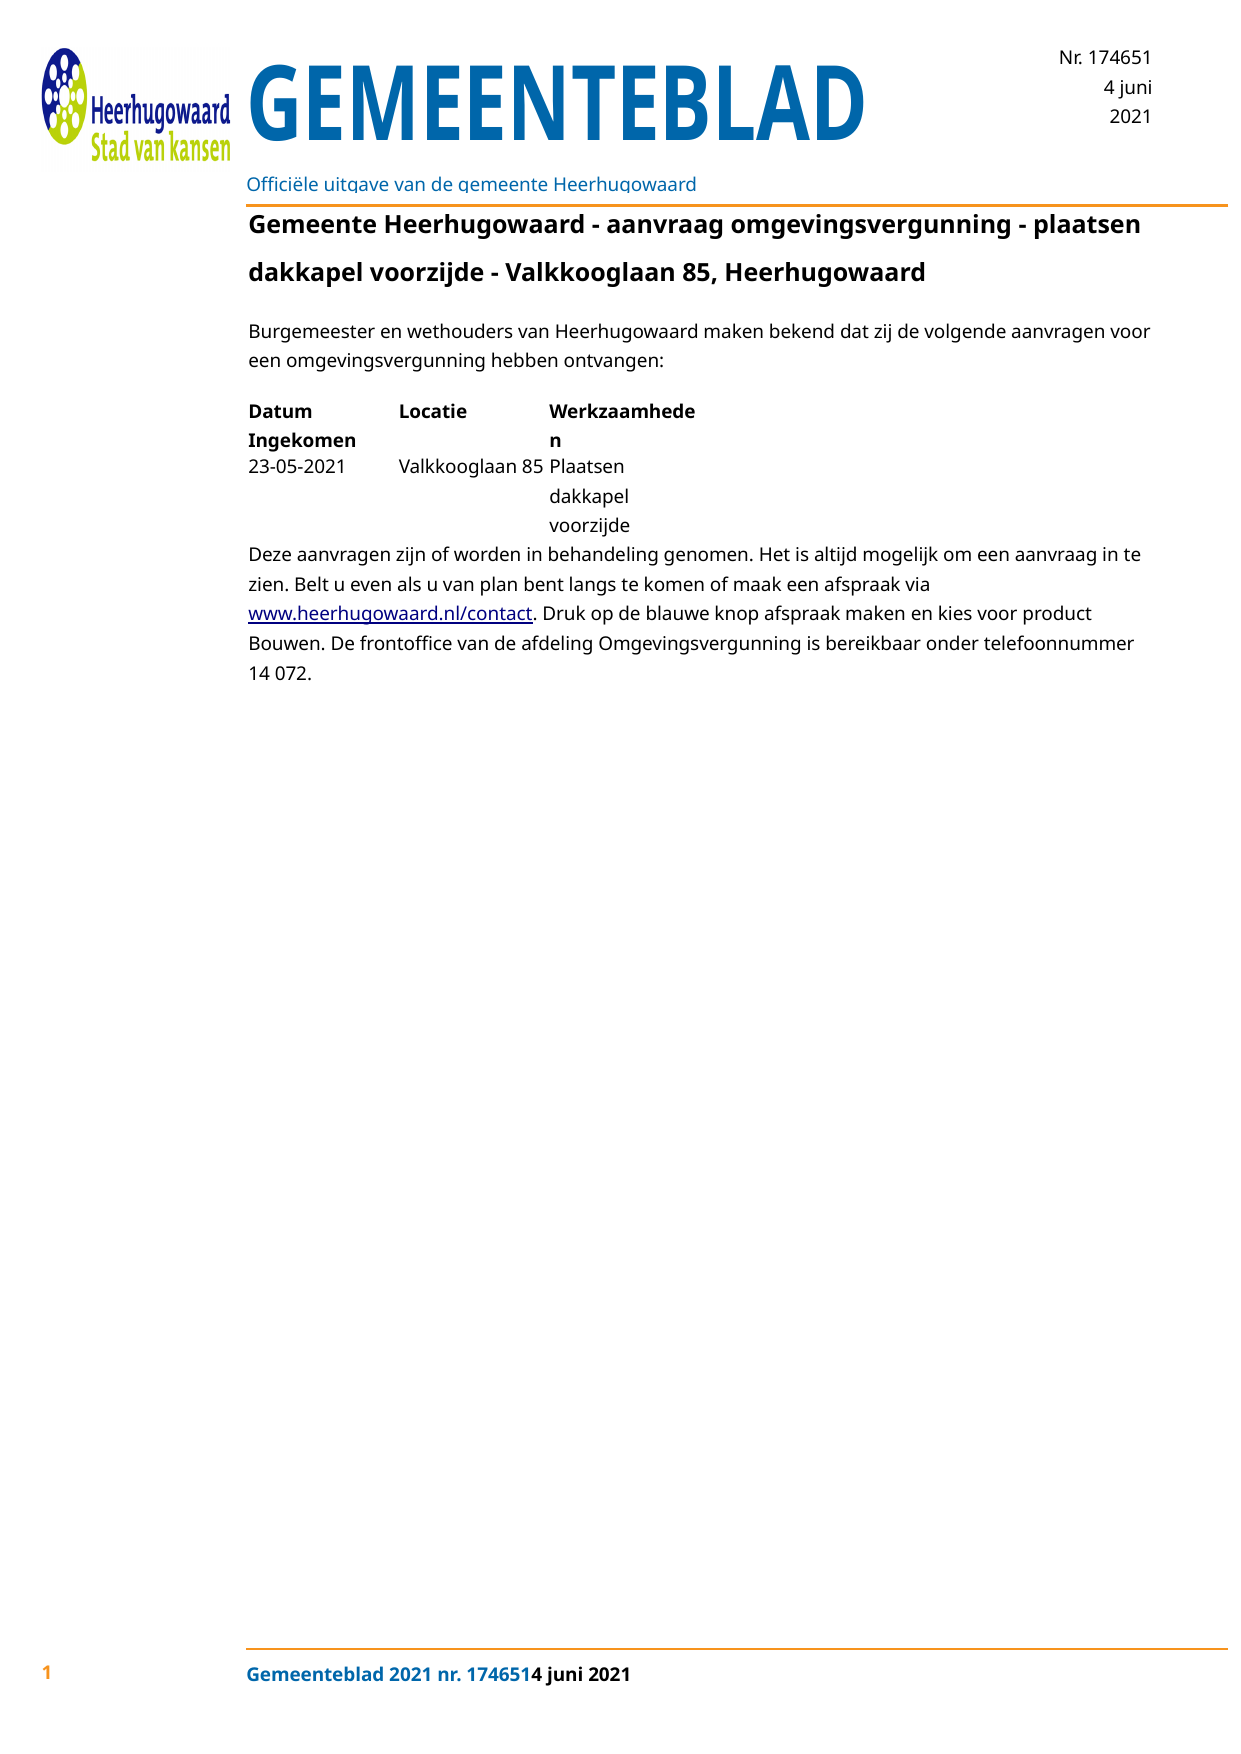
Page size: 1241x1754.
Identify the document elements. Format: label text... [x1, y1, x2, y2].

table_header Locatie [399, 398, 549, 453]
table_cell Plaatsen dakkapel voorzijde [549, 453, 700, 538]
text Gemeente Heerhugowaard - aanvraag omgevingsvergunning - plaatsen dakkapel voorzijde - Valkkooglaan 85, Heerhugowaard [248, 207, 1152, 288]
picture [41, 47, 231, 172]
text Burgemeester en wethouders van Heerhugowaard maken bekend dat zij de volgende aanvragen voor een omgevingsvergunning hebben ontvangen: [248, 318, 1152, 373]
text Deze aanvragen zijn of worden in behandeling genomen. Het is altijd mogelijk om een aanvraag in te zien. Belt u even als u van plan bent langs te komen of maak een afspraak via www.heerhugowaard.nl/contact. Druk op de blauwe knop afspraak maken en kies voor product Bouwen. De frontoffice van de afdeling Omgevingsvergunning is bereikbaar onder telefoonnummer 14 072. [248, 541, 1152, 686]
table_cell Valkkooglaan 85 [399, 453, 549, 538]
table_cell 23-05-2021 [248, 453, 398, 538]
table_header Datum Ingekomen [248, 398, 398, 453]
table_header Werkzaamheden [549, 398, 700, 453]
